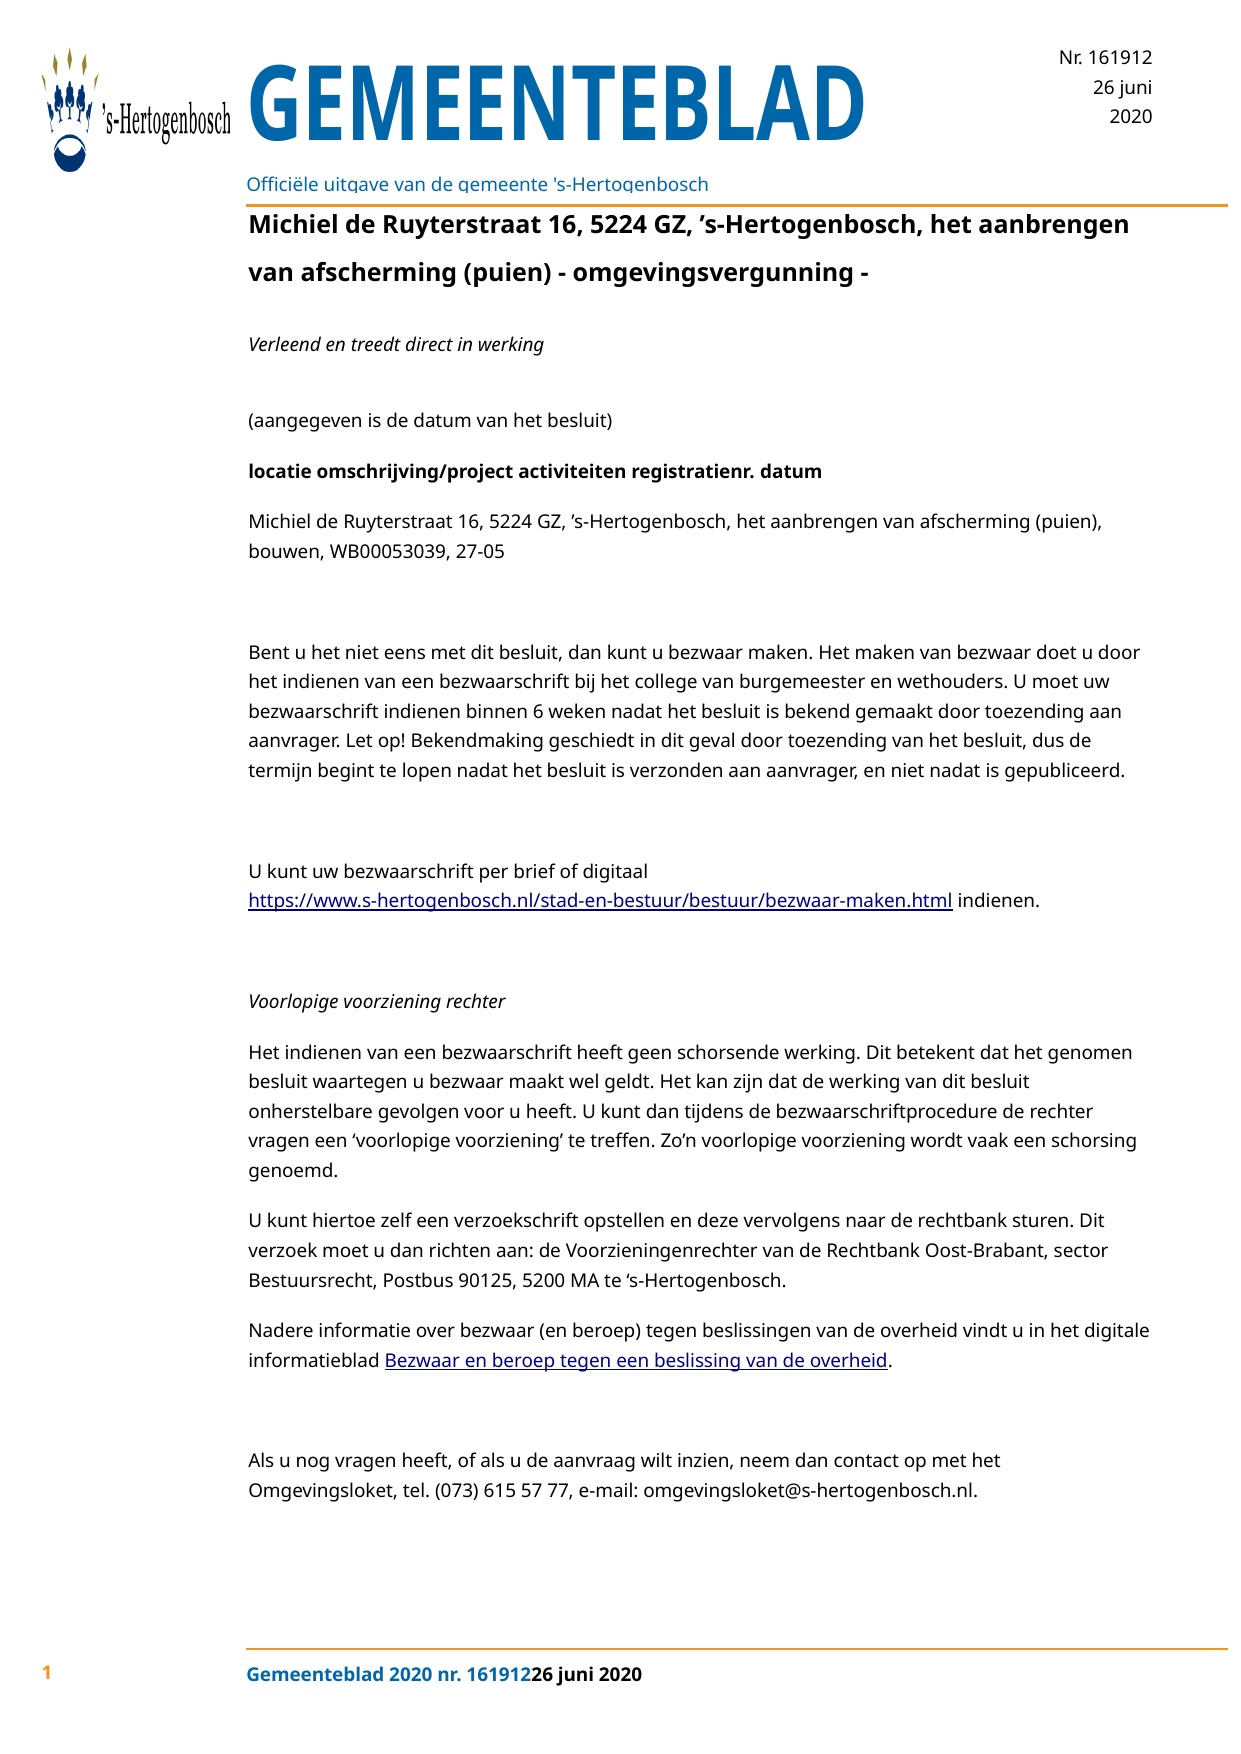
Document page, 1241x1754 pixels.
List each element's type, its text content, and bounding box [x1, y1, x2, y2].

text Michiel de Ruyterstraat 16, 5224 GZ, ’s-Hertogenbosch, het aanbrengen van afscherming (puien), bouwen, WB00053039, 27-05 [248, 508, 1152, 564]
text Voorlopige voorziening rechter [248, 988, 1152, 1014]
text Als u nog vragen heeft, of als u de aanvraag wilt inzien, neem dan contact op met het Omgevingsloket, tel. (073) 615 57 77, e-mail: omgevingsloket@s-hertogenbosch.nl. [248, 1448, 1152, 1503]
text Verleend en treedt direct in werking [248, 331, 1152, 357]
text Nadere informatie over bezwaar (en beroep) tegen beslissingen van de overheid vindt u in het digitale informatieblad Bezwaar en beroep tegen een beslissing van de overheid. [248, 1317, 1152, 1372]
text Het indienen van een bezwaarschrift heeft geen schorsende werking. Dit betekent dat het genomen besluit waartegen u bezwaar maakt wel geldt. Het kan zijn dat de werking van dit besluit onherstelbare gevolgen voor u heeft. U kunt dan tijdens de bezwaarschriftprocedure de rechter vragen een ‘voorlopige voorziening’ te treffen. Zo’n voorlopige voorziening wordt vaak een schorsing genoemd. [248, 1039, 1152, 1183]
text U kunt uw bezwaarschrift per brief of digitaal https://www.s-hertogenbosch.nl/stad-en-bestuur/bestuur/bezwaar-maken.html indienen. [248, 858, 1152, 913]
text (aangegeven is de datum van het besluit) [248, 408, 1152, 433]
text Bent u het niet eens met dit besluit, dan kunt u bezwaar maken. Het maken van bezwaar doet u door het indienen van een bezwaarschrift bij het college van burgemeester en wethouders. U moet uw bezwaarschrift indienen binnen 6 weken nadat het besluit is bekend gemaakt door toezending aan aanvrager. Let op! Bekendmaking geschiedt in dit geval door toezending van het besluit, dus de termijn begint te lopen nadat het besluit is verzonden aan aanvrager, en niet nadat is gepubliceerd. [248, 639, 1152, 783]
text U kunt hiertoe zelf een verzoekschrift opstellen en deze vervolgens naar de rechtbank sturen. Dit verzoek moet u dan richten aan: de Voorzieningenrechter van de Rechtbank Oost-Brabant, sector Bestuursrecht, Postbus 90125, 5200 MA te ‘s-Hertogenbosch. [248, 1208, 1152, 1292]
text Michiel de Ruyterstraat 16, 5224 GZ, ’s-Hertogenbosch, het aanbrengen van afscherming (puien) - omgevingsvergunning - [248, 207, 1152, 288]
picture [41, 47, 231, 172]
text locatie omschrijving/project activiteiten registratienr. datum [248, 458, 1152, 484]
